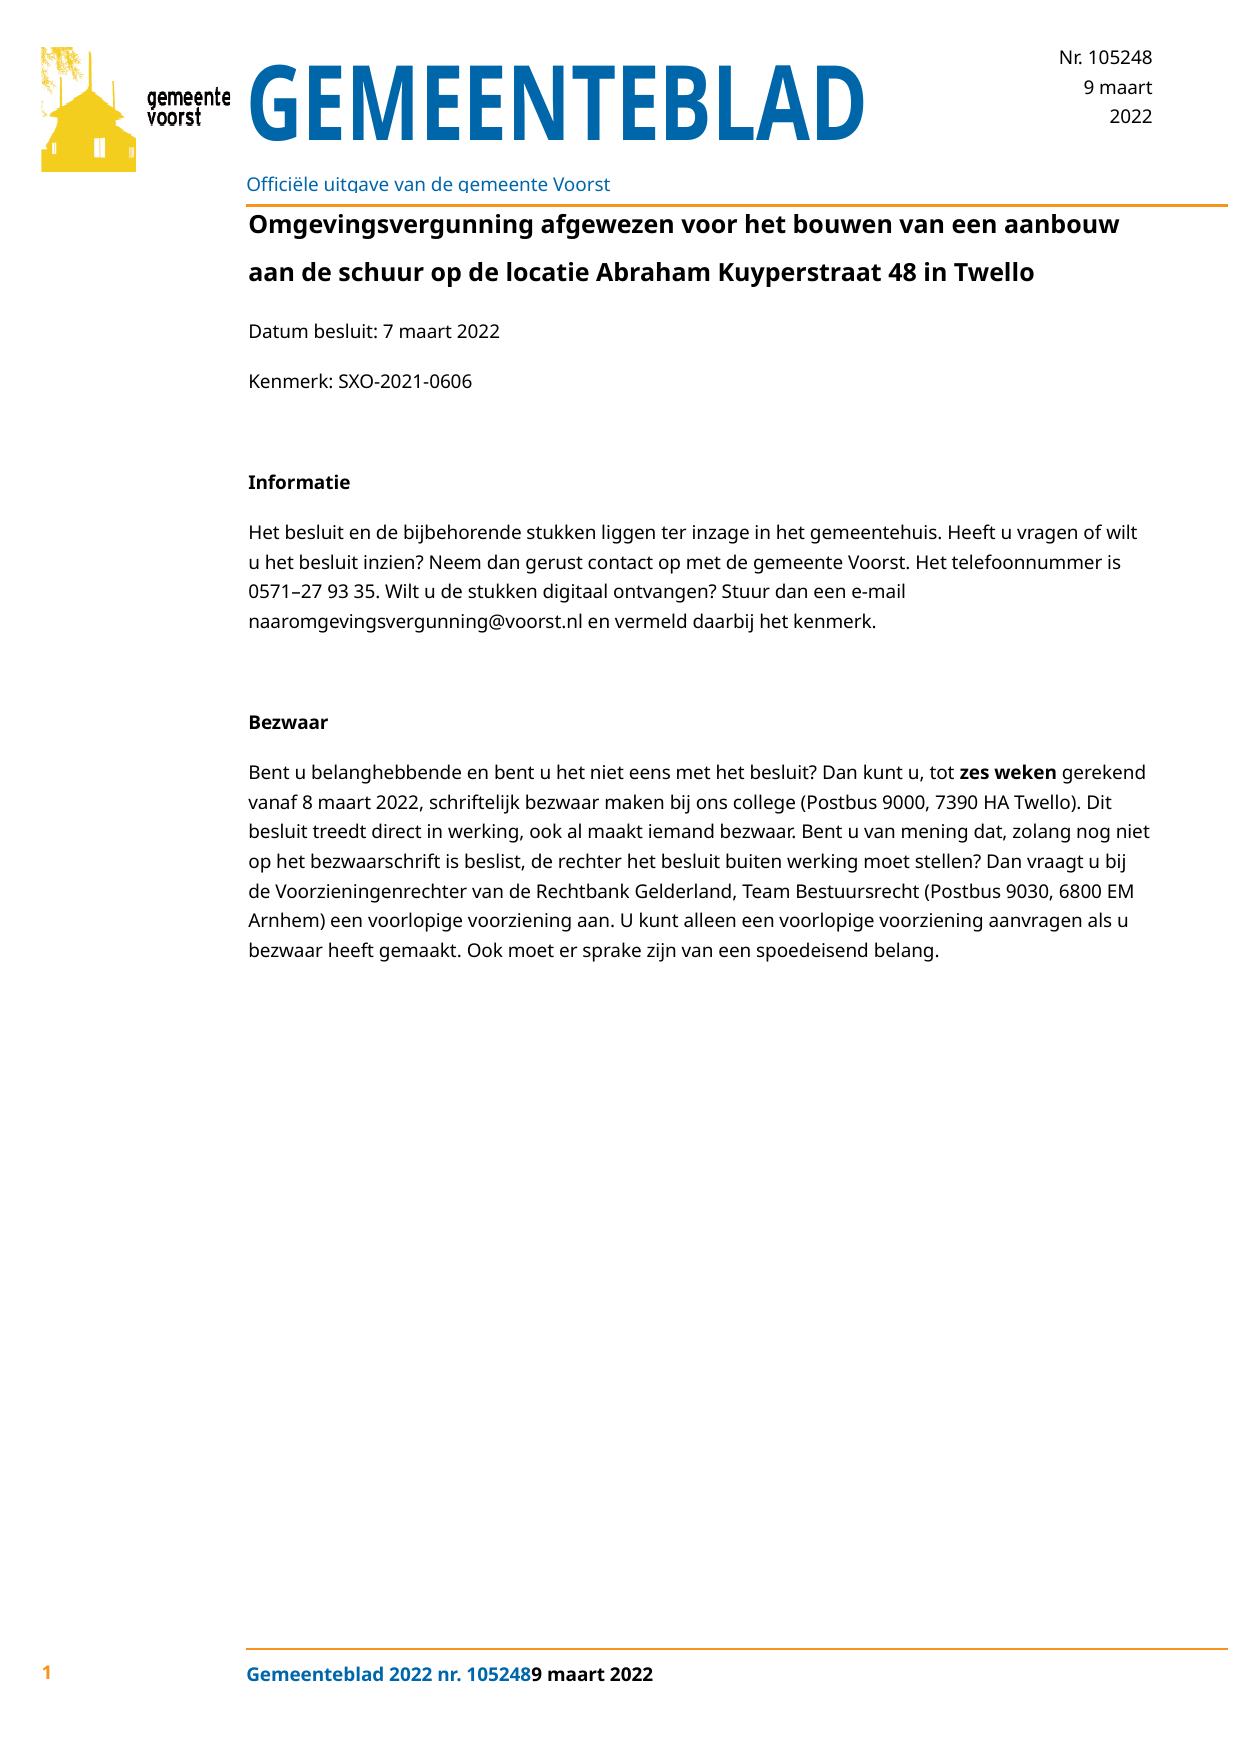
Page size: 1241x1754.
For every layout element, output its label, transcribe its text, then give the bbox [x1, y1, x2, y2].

text Het besluit en de bijbehorende stukken liggen ter inzage in het gemeentehuis. Heeft u vragen of wilt u het besluit inzien? Neem dan gerust contact op met de gemeente Voorst. Het telefoonnummer is 0571–27 93 35. Wilt u de stukken digitaal ontvangen? Stuur dan een e-mail naaromgevingsvergunning@voorst.nl en vermeld daarbij het kenmerk. [248, 519, 1152, 634]
text Bent u belanghebbende en bent u het niet eens met het besluit? Dan kunt u, tot zes weken gerekend vanaf 8 maart 2022, schriftelijk bezwaar maken bij ons college (Postbus 9000, 7390 HA Twello). Dit besluit treedt direct in werking, ook al maakt iemand bezwaar. Bent u van mening dat, zolang nog niet op het bezwaarschrift is beslist, de rechter het besluit buiten werking moet stellen? Dan vraagt u bij de Voorzieningenrechter van de Rechtbank Gelderland, Team Bestuursrecht (Postbus 9030, 6800 EM Arnhem) een voorlopige voorziening aan. U kunt alleen een voorlopige voorziening aanvragen als u bezwaar heeft gemaakt. Ook moet er sprake zijn van een spoedeisend belang. [248, 759, 1152, 963]
text Kenmerk: SXO-2021-0606 [248, 368, 1152, 394]
picture [41, 47, 231, 172]
text Datum besluit: 7 maart 2022 [248, 318, 1152, 344]
text Omgevingsvergunning afgewezen voor het bouwen van een aanbouw aan de schuur op de locatie Abraham Kuyperstraat 48 in Twello [248, 207, 1152, 288]
text Informatie [248, 469, 1152, 495]
text Bezwaar [248, 709, 1152, 735]
